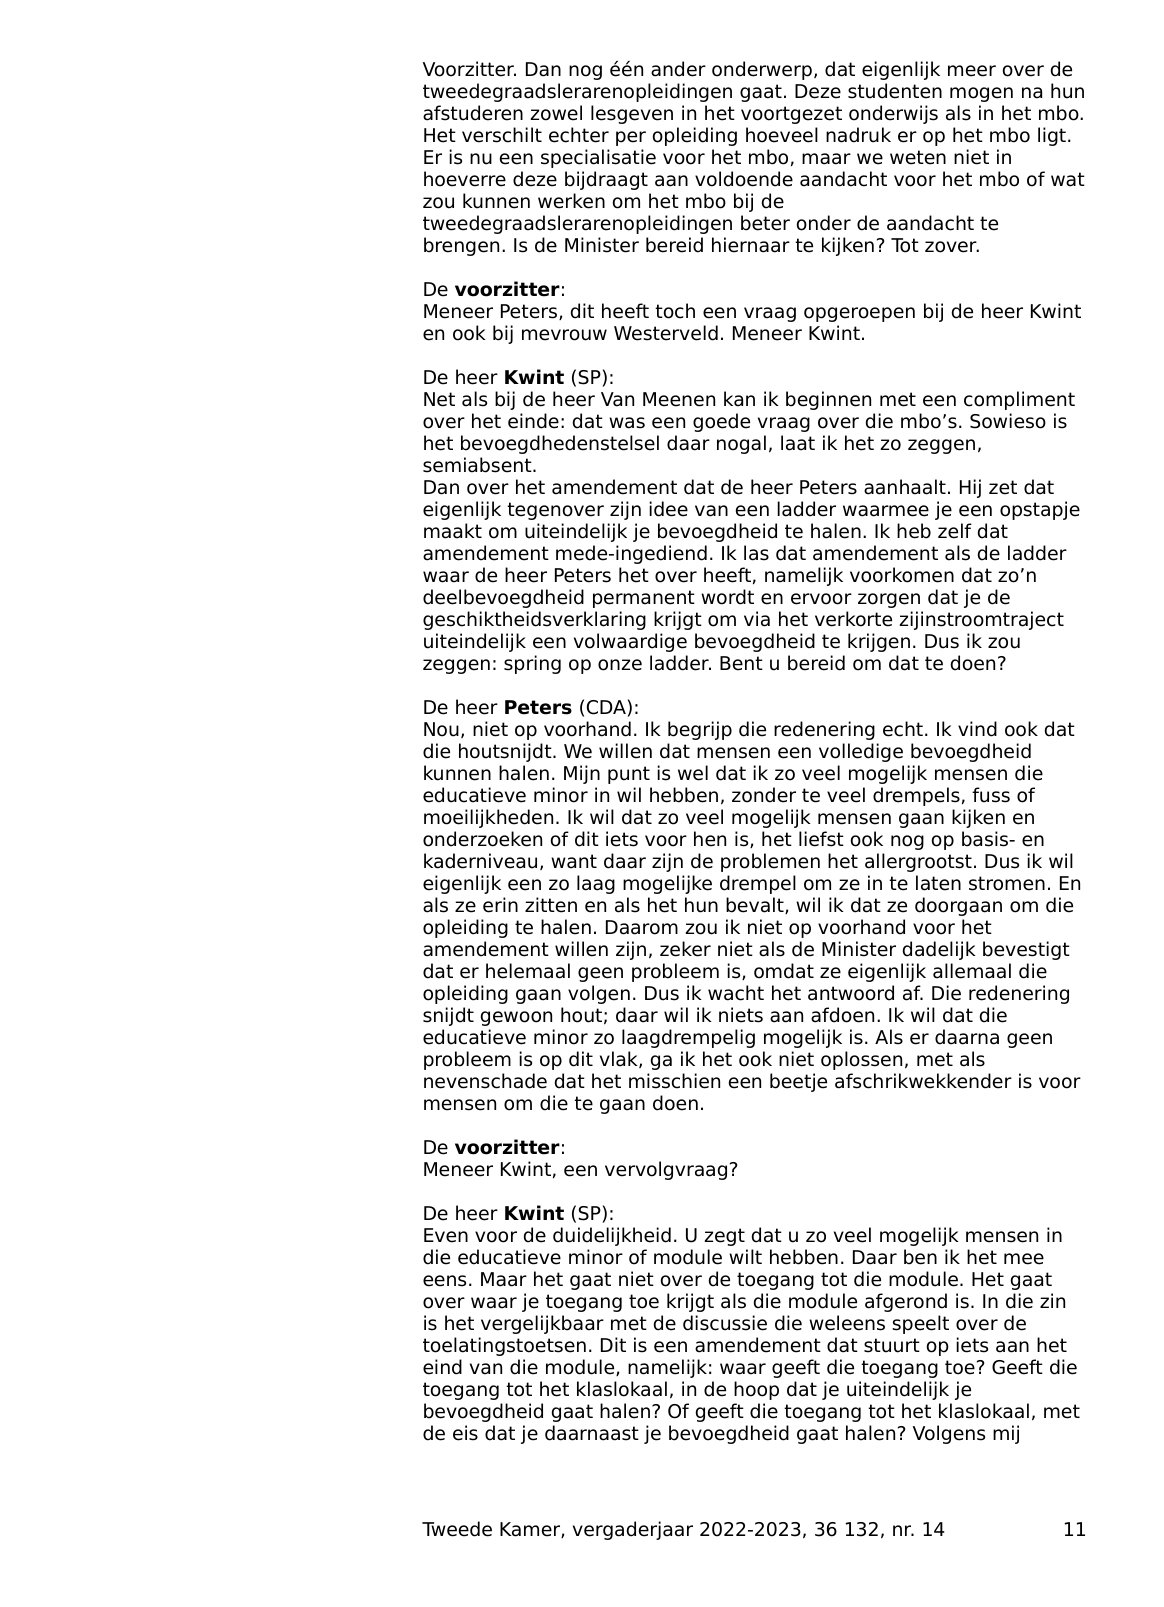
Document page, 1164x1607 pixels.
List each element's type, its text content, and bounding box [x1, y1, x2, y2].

text Nou, niet op voorhand. Ik begrijp die redenering echt. Ik vind ook dat die houtsnijdt. We willen dat mensen een volledige bevoegdheid kunnen halen. Mijn punt is wel dat ik zo veel mogelijk mensen die educatieve minor in wil hebben, zonder te veel drempels, fuss of moeilijkheden. Ik wil dat zo veel mogelijk mensen gaan kijken en onderzoeken of dit iets voor hen is, het liefst ook nog op basis- en kaderniveau, want daar zijn de problemen het allergrootst. Dus ik wil eigenlijk een zo laag mogelijke drempel om ze in te laten stromen. En als ze erin zitten en als het hun bevalt, wil ik dat ze doorgaan om die opleiding te halen. Daarom zou ik niet op voorhand voor het amendement willen zijn, zeker niet als de Minister dadelijk bevestigt dat er helemaal geen probleem is, omdat ze eigenlijk allemaal die opleiding gaan volgen. Dus ik wacht het antwoord af. Die redenering snijdt gewoon hout; daar wil ik niets aan afdoen. Ik wil dat die educatieve minor zo laagdrempelig mogelijk is. Als er daarna geen probleem is op dit vlak, ga ik het ook niet oplossen, met als nevenschade dat het misschien een beetje afschrikwekkender is voor mensen om die te gaan doen. [422, 719, 1087, 1115]
text De voorzitter: [422, 1137, 1087, 1159]
text De voorzitter: [422, 279, 1087, 301]
text Meneer Kwint, een vervolgvraag? [422, 1159, 1087, 1181]
text Meneer Peters, dit heeft toch een vraag opgeroepen bij de heer Kwint en ook bij mevrouw Westerveld. Meneer Kwint. [422, 301, 1087, 345]
text Even voor de duidelijkheid. U zegt dat u zo veel mogelijk mensen in die educatieve minor of module wilt hebben. Daar ben ik het mee eens. Maar het gaat niet over de toegang tot die module. Het gaat over waar je toegang toe krijgt als die module afgerond is. In die zin is het vergelijkbaar met de discussie die weleens speelt over de toelatingstoetsen. Dit is een amendement dat stuurt op iets aan het eind van die module, namelijk: waar geeft die toegang toe? Geeft die toegang tot het klaslokaal, in de hoop dat je uiteindelijk je bevoegdheid gaat halen? Of geeft die toegang tot het klaslokaal, met de eis dat je daarnaast je bevoegdheid gaat halen? Volgens mij [422, 1225, 1087, 1445]
text De heer Kwint (SP): [422, 367, 1087, 389]
text De heer Peters (CDA): [422, 697, 1087, 719]
text Dan over het amendement dat de heer Peters aanhaalt. Hij zet dat eigenlijk tegenover zijn idee van een ladder waarmee je een opstapje maakt om uiteindelijk je bevoegdheid te halen. Ik heb zelf dat amendement mede-ingediend. Ik las dat amendement als de ladder waar de heer Peters het over heeft, namelijk voorkomen dat zo’n deelbevoegdheid permanent wordt en ervoor zorgen dat je de geschiktheidsverklaring krijgt om via het verkorte zijinstroomtraject uiteindelijk een volwaardige bevoegdheid te krijgen. Dus ik zou zeggen: spring op onze ladder. Bent u bereid om dat te doen? [422, 477, 1087, 675]
text De heer Kwint (SP): [422, 1203, 1087, 1225]
text Voorzitter. Dan nog één ander onderwerp, dat eigenlijk meer over de tweedegraadslerarenopleidingen gaat. Deze studenten mogen na hun afstuderen zowel lesgeven in het voortgezet onderwijs als in het mbo. Het verschilt echter per opleiding hoeveel nadruk er op het mbo ligt. Er is nu een specialisatie voor het mbo, maar we weten niet in hoeverre deze bijdraagt aan voldoende aandacht voor het mbo of wat zou kunnen werken om het mbo bij de tweedegraadslerarenopleidingen beter onder de aandacht te brengen. Is de Minister bereid hiernaar te kijken? Tot zover. [422, 59, 1087, 257]
text Net als bij de heer Van Meenen kan ik beginnen met een compliment over het einde: dat was een goede vraag over die mbo’s. Sowieso is het bevoegdhedenstelsel daar nogal, laat ik het zo zeggen, semiabsent. [422, 389, 1087, 477]
